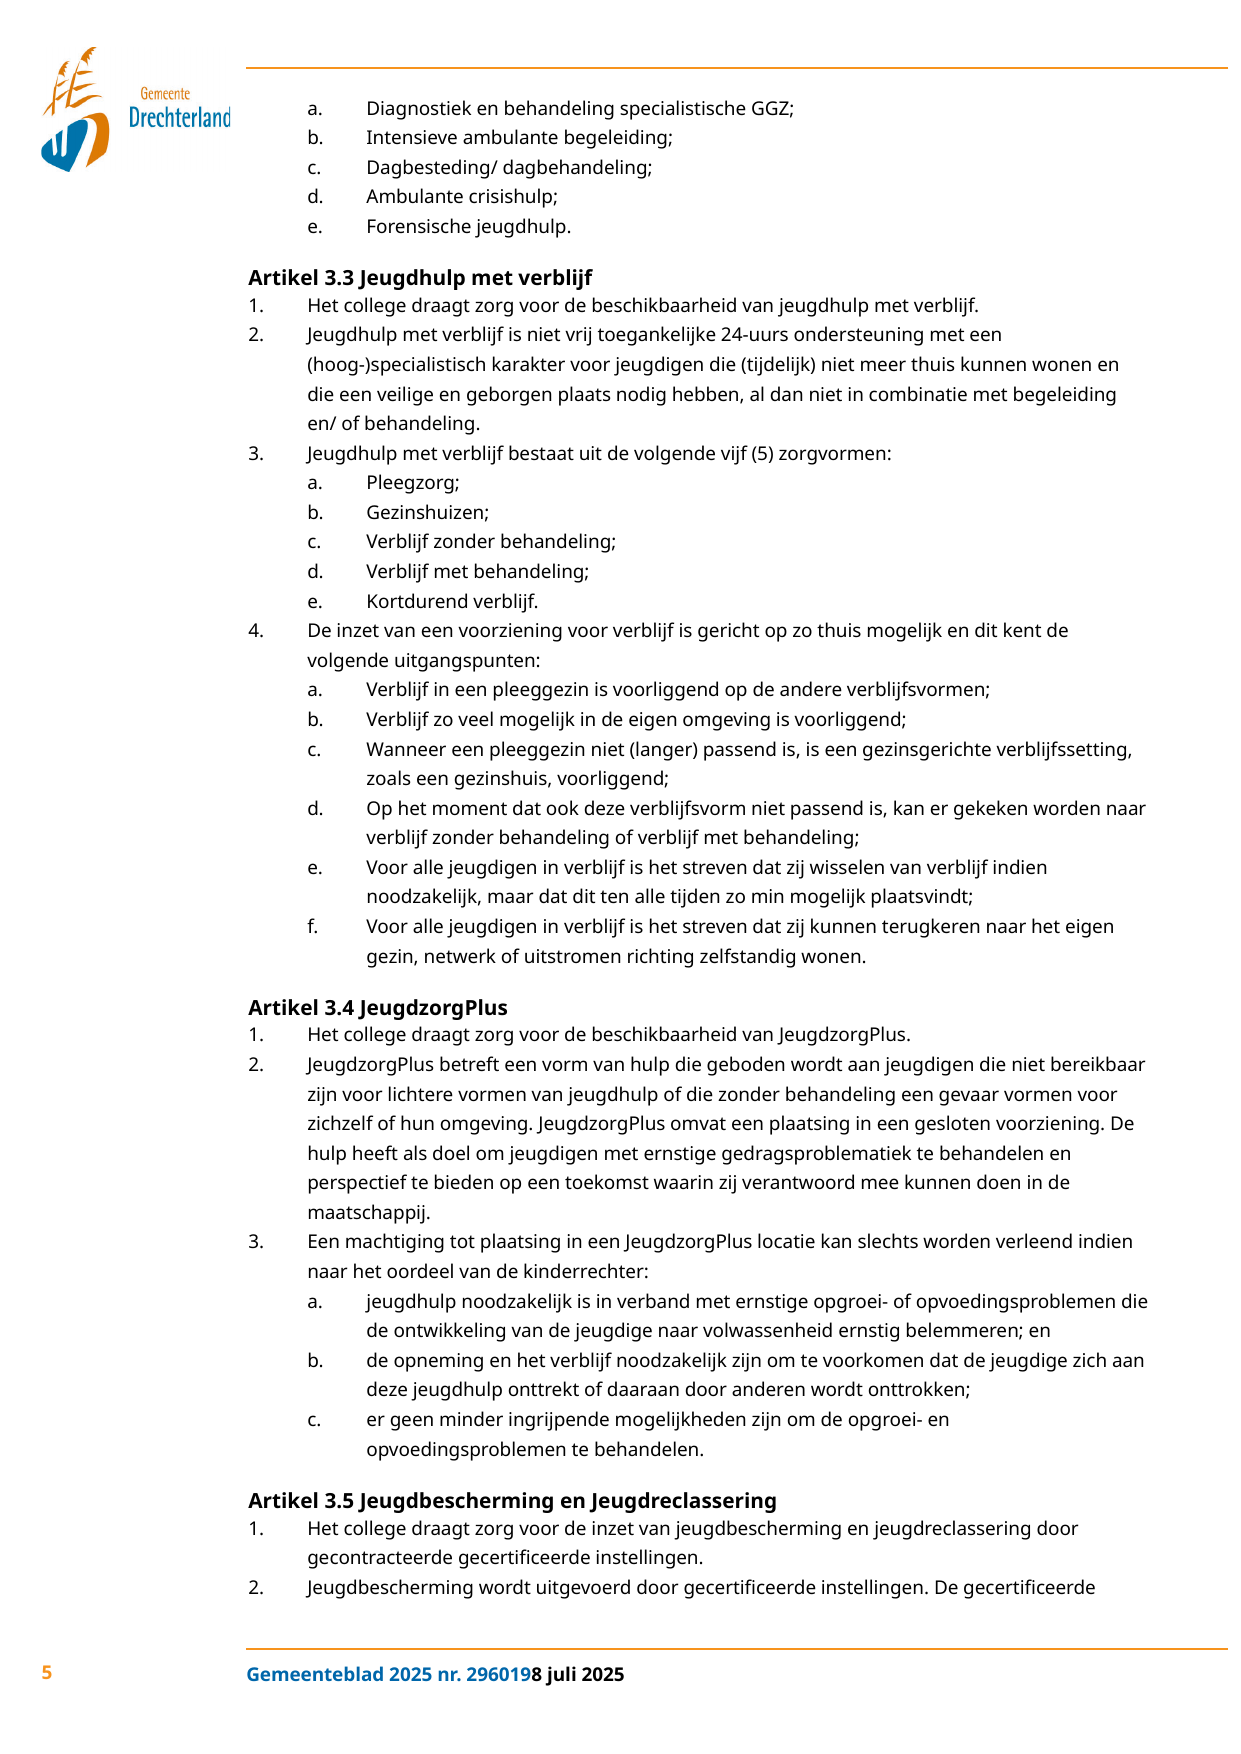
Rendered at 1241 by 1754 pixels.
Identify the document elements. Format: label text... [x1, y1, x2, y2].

list Op het moment dat ook deze verblijfsvorm niet passend is, kan er gekeken worden naar verblijf zonder behandeling of verblijf met behandeling; [307, 795, 1152, 850]
list Voor alle jeugdigen in verblijf is het streven dat zij wisselen van verblijf indien noodzakelijk, maar dat dit ten alle tijden zo min mogelijk plaatsvindt; [307, 854, 1152, 909]
text Artikel 3.3 Jeugdhulp met verblijf [248, 263, 1152, 292]
list Het college draagt zorg voor de inzet van jeugdbescherming en jeugdreclassering door gecontracteerde gecertificeerde instellingen. [248, 1515, 1152, 1570]
list Kortdurend verblijf. [307, 588, 1152, 613]
list Forensische jeugdhulp. [307, 213, 1152, 239]
picture [41, 47, 231, 172]
text Artikel 3.4 JeugdzorgPlus [248, 993, 1152, 1022]
list er geen minder ingrijpende mogelijkheden zijn om de opgroei- en opvoedingsproblemen te behandelen. [307, 1406, 1152, 1462]
list Het college draagt zorg voor de beschikbaarheid van JeugdzorgPlus. [248, 1022, 1152, 1047]
picture [41, 158, 64, 172]
list Jeugdhulp met verblijf is niet vrij toegankelijke 24-uurs ondersteuning met een (hoog-)specialistisch karakter voor jeugdigen die (tijdelijk) niet meer thuis kunnen wonen en die een veilige en geborgen plaats nodig hebben, al dan niet in combinatie met begeleiding en/ of behandeling. [248, 322, 1152, 436]
list Verblijf zo veel mogelijk in de eigen omgeving is voorliggend; [307, 706, 1152, 732]
list Verblijf met behandeling; [307, 558, 1152, 584]
list Gezinshuizen; [307, 499, 1152, 525]
list Intensieve ambulante begeleiding; [307, 124, 1152, 150]
list Een machtiging tot plaatsing in een JeugdzorgPlus locatie kan slechts worden verleend indien naar het oordeel van de kinderrechter: [248, 1229, 1152, 1284]
list Dagbesteding/ dagbehandeling; [307, 154, 1152, 180]
list Pleegzorg; [307, 469, 1152, 495]
list Wanneer een pleeggezin niet (langer) passend is, is een gezinsgerichte verblijfssetting, zoals een gezinshuis, voorliggend; [307, 736, 1152, 791]
list De inzet van een voorziening voor verblijf is gericht op zo thuis mogelijk en dit kent de volgende uitgangspunten: [248, 617, 1152, 673]
list Verblijf zonder behandeling; [307, 529, 1152, 554]
text Artikel 3.5 Jeugdbescherming en Jeugdreclassering [248, 1486, 1152, 1515]
list JeugdzorgPlus betreft een vorm van hulp die geboden wordt aan jeugdigen die niet bereikbaar zijn voor lichtere vormen van jeugdhulp of die zonder behandeling een gevaar vormen voor zichzelf of hun omgeving. JeugdzorgPlus omvat een plaatsing in een gesloten voorziening. De hulp heeft als doel om jeugdigen met ernstige gedragsproblematiek te behandelen en perspectief te bieden op een toekomst waarin zij verantwoord mee kunnen doen in de maatschappij. [248, 1051, 1152, 1225]
list Jeugdhulp met verblijf bestaat uit de volgende vijf (5) zorgvormen: [248, 440, 1152, 466]
list Diagnostiek en behandeling specialistische GGZ; [307, 95, 1152, 121]
list Verblijf in een pleeggezin is voorliggend op de andere verblijfsvormen; [307, 677, 1152, 702]
list Jeugdbescherming wordt uitgevoerd door gecertificeerde instellingen. De gecertificeerde [248, 1574, 1152, 1599]
list Ambulante crisishulp; [307, 183, 1152, 209]
list jeugdhulp noodzakelijk is in verband met ernstige opgroei- of opvoedingsproblemen die de ontwikkeling van de jeugdige naar volwassenheid ernstig belemmeren; en [307, 1288, 1152, 1343]
list Voor alle jeugdigen in verblijf is het streven dat zij kunnen terugkeren naar het eigen gezin, netwerk of uitstromen richting zelfstandig wonen. [307, 913, 1152, 968]
list de opneming en het verblijf noodzakelijk zijn om te voorkomen dat de jeugdige zich aan deze jeugdhulp onttrekt of daaraan door anderen wordt onttrokken; [307, 1347, 1152, 1402]
list Het college draagt zorg voor de beschikbaarheid van jeugdhulp met verblijf. [248, 292, 1152, 318]
picture [226, 115, 231, 124]
